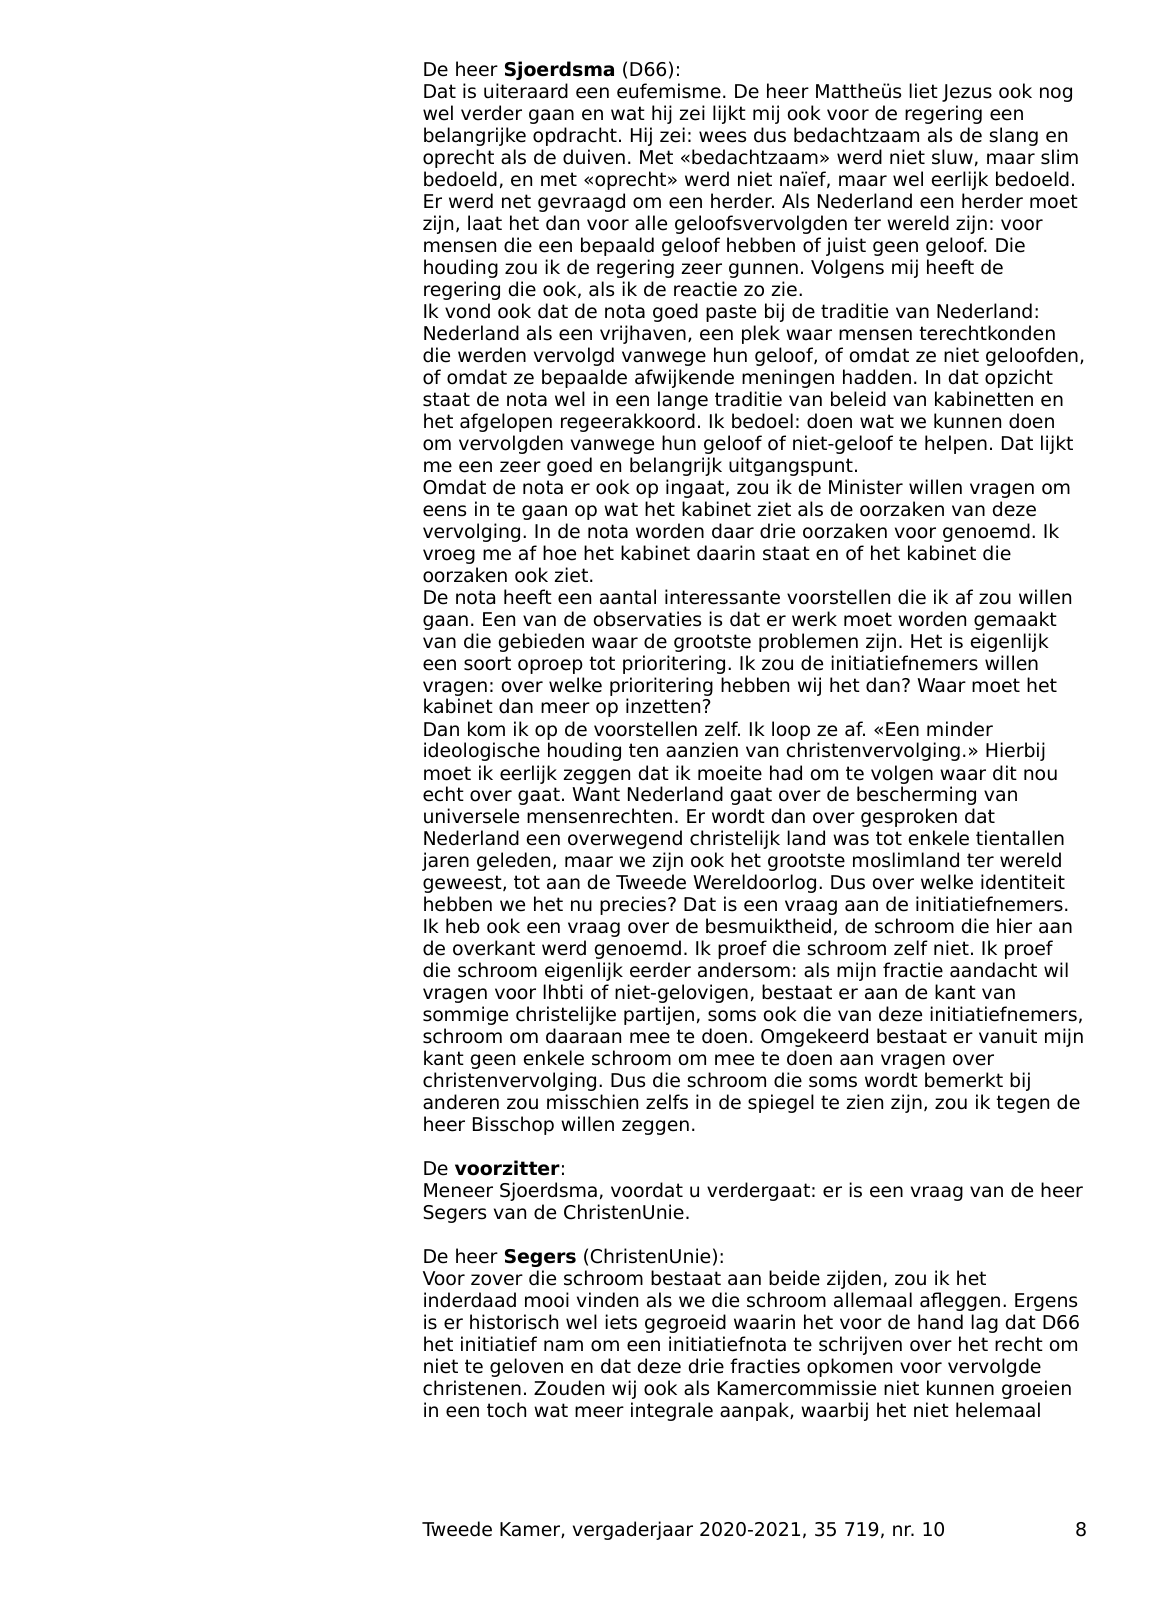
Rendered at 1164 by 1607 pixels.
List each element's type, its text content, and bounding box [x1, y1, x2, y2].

text Dan kom ik op de voorstellen zelf. Ik loop ze af. «Een minder ideologische houding ten aanzien van christenvervolging.» Hierbij moet ik eerlijk zeggen dat ik moeite had om te volgen waar dit nou echt over gaat. Want Nederland gaat over de bescherming van universele mensenrechten. Er wordt dan over gesproken dat Nederland een overwegend christelijk land was tot enkele tientallen jaren geleden, maar we zijn ook het grootste moslimland ter wereld geweest, tot aan de Tweede Wereldoorlog. Dus over welke identiteit hebben we het nu precies? Dat is een vraag aan de initiatiefnemers. [422, 718, 1087, 916]
text Dat is uiteraard een eufemisme. De heer Mattheüs liet Jezus ook nog wel verder gaan en wat hij zei lijkt mij ook voor de regering een belangrijke opdracht. Hij zei: wees dus bedachtzaam als de slang en oprecht als de duiven. Met «bedachtzaam» werd niet sluw, maar slim bedoeld, en met «oprecht» werd niet naïef, maar wel eerlijk bedoeld. Er werd net gevraagd om een herder. Als Nederland een herder moet zijn, laat het dan voor alle geloofsvervolgden ter wereld zijn: voor mensen die een bepaald geloof hebben of juist geen geloof. Die houding zou ik de regering zeer gunnen. Volgens mij heeft de regering die ook, als ik de reactie zo zie. [422, 81, 1087, 301]
text De heer Sjoerdsma (D66): [422, 59, 1087, 81]
text Omdat de nota er ook op ingaat, zou ik de Minister willen vragen om eens in te gaan op wat het kabinet ziet als de oorzaken van deze vervolging. In de nota worden daar drie oorzaken voor genoemd. Ik vroeg me af hoe het kabinet daarin staat en of het kabinet die oorzaken ook ziet. [422, 477, 1087, 587]
text Meneer Sjoerdsma, voordat u verdergaat: er is een vraag van de heer Segers van de ChristenUnie. [422, 1180, 1087, 1224]
text Voor zover die schroom bestaat aan beide zijden, zou ik het inderdaad mooi vinden als we die schroom allemaal afleggen. Ergens is er historisch wel iets gegroeid waarin het voor de hand lag dat D66 het initiatief nam om een initiatiefnota te schrijven over het recht om niet te geloven en dat deze drie fracties opkomen voor vervolgde christenen. Zouden wij ook als Kamercommissie niet kunnen groeien in een toch wat meer integrale aanpak, waarbij het niet helemaal [422, 1268, 1087, 1422]
text Ik heb ook een vraag over de besmuiktheid, de schroom die hier aan de overkant werd genoemd. Ik proef die schroom zelf niet. Ik proef die schroom eigenlijk eerder andersom: als mijn fractie aandacht wil vragen voor lhbti of niet-gelovigen, bestaat er aan de kant van sommige christelijke partijen, soms ook die van deze initiatiefnemers, schroom om daaraan mee te doen. Omgekeerd bestaat er vanuit mijn kant geen enkele schroom om mee te doen aan vragen over christenvervolging. Dus die schroom die soms wordt bemerkt bij anderen zou misschien zelfs in de spiegel te zien zijn, zou ik tegen de heer Bisschop willen zeggen. [422, 916, 1087, 1136]
text De heer Segers (ChristenUnie): [422, 1246, 1087, 1268]
text Ik vond ook dat de nota goed paste bij de traditie van Nederland: Nederland als een vrijhaven, een plek waar mensen terechtkonden die werden vervolgd vanwege hun geloof, of omdat ze niet geloofden, of omdat ze bepaalde afwijkende meningen hadden. In dat opzicht staat de nota wel in een lange traditie van beleid van kabinetten en het afgelopen regeerakkoord. Ik bedoel: doen wat we kunnen doen om vervolgden vanwege hun geloof of niet-geloof te helpen. Dat lijkt me een zeer goed en belangrijk uitgangspunt. [422, 301, 1087, 477]
text De voorzitter: [422, 1158, 1087, 1180]
text De nota heeft een aantal interessante voorstellen die ik af zou willen gaan. Een van de observaties is dat er werk moet worden gemaakt van die gebieden waar de grootste problemen zijn. Het is eigenlijk een soort oproep tot prioritering. Ik zou de initiatiefnemers willen vragen: over welke prioritering hebben wij het dan? Waar moet het kabinet dan meer op inzetten? [422, 587, 1087, 718]
